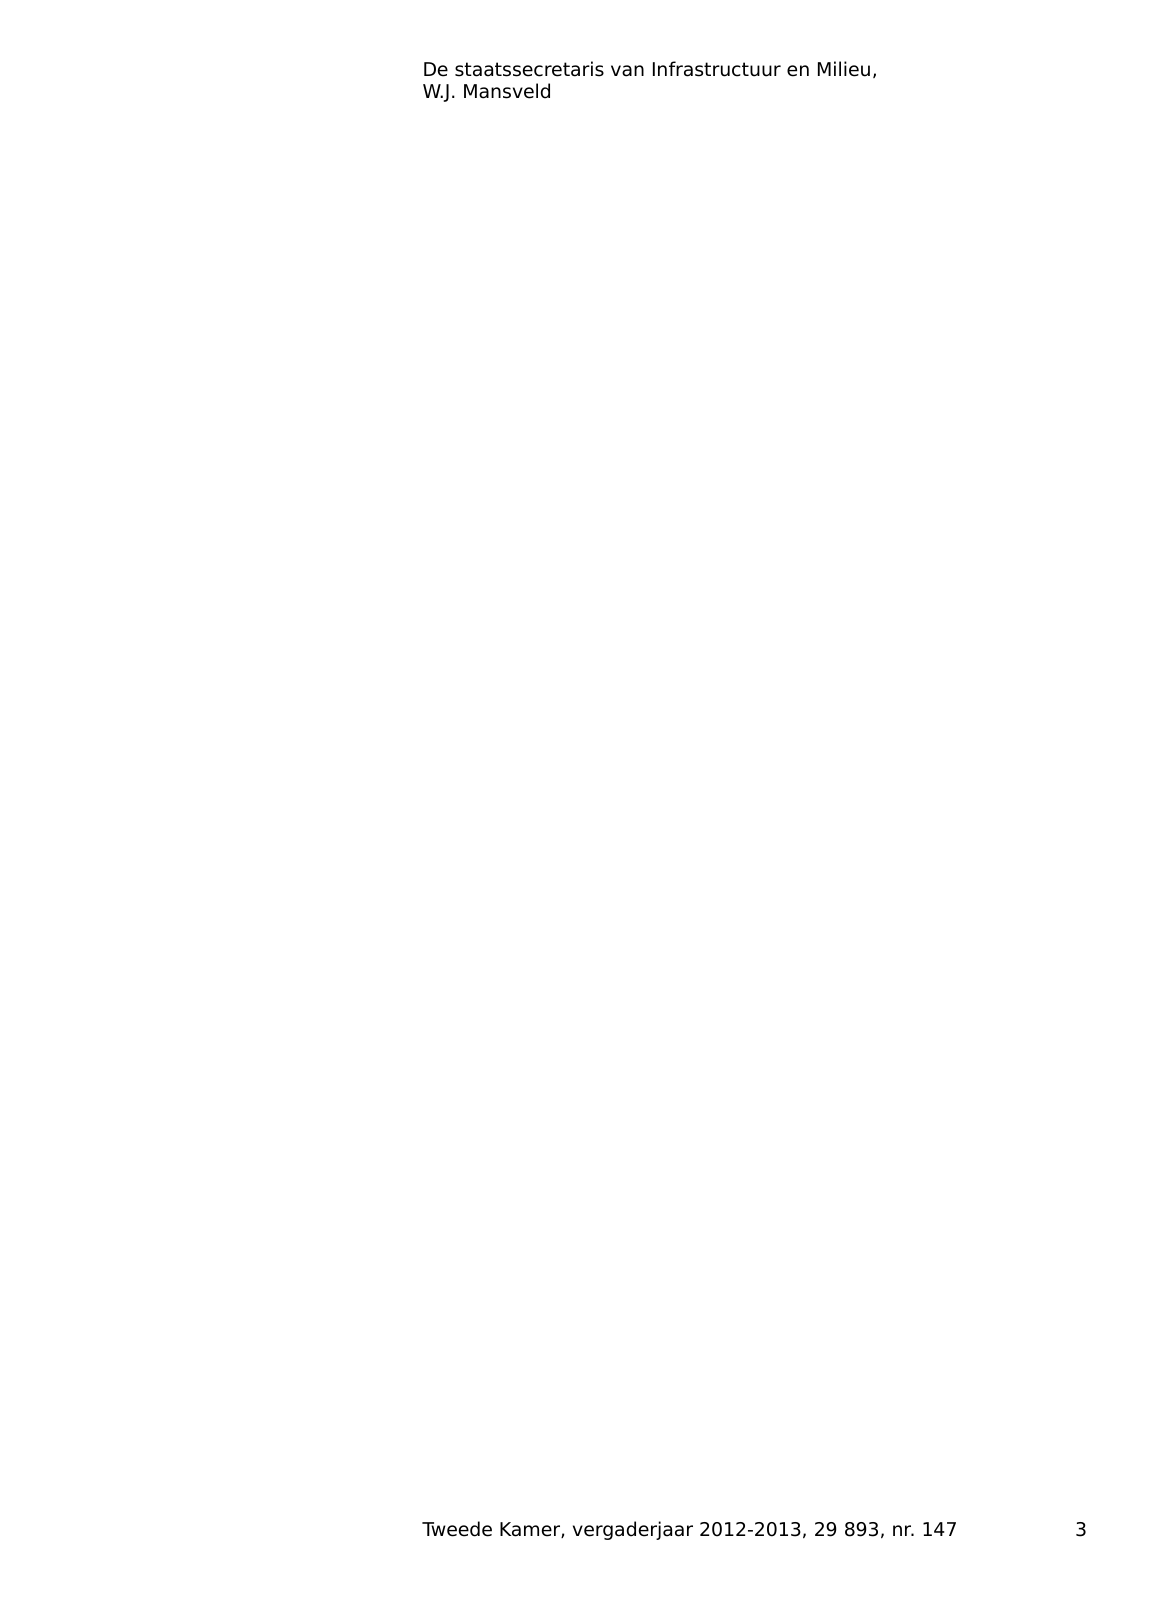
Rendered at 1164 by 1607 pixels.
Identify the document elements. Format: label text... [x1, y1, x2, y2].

text De staatssecretaris van Infrastructuur en Milieu, W.J. Mansveld [422, 59, 1087, 103]
